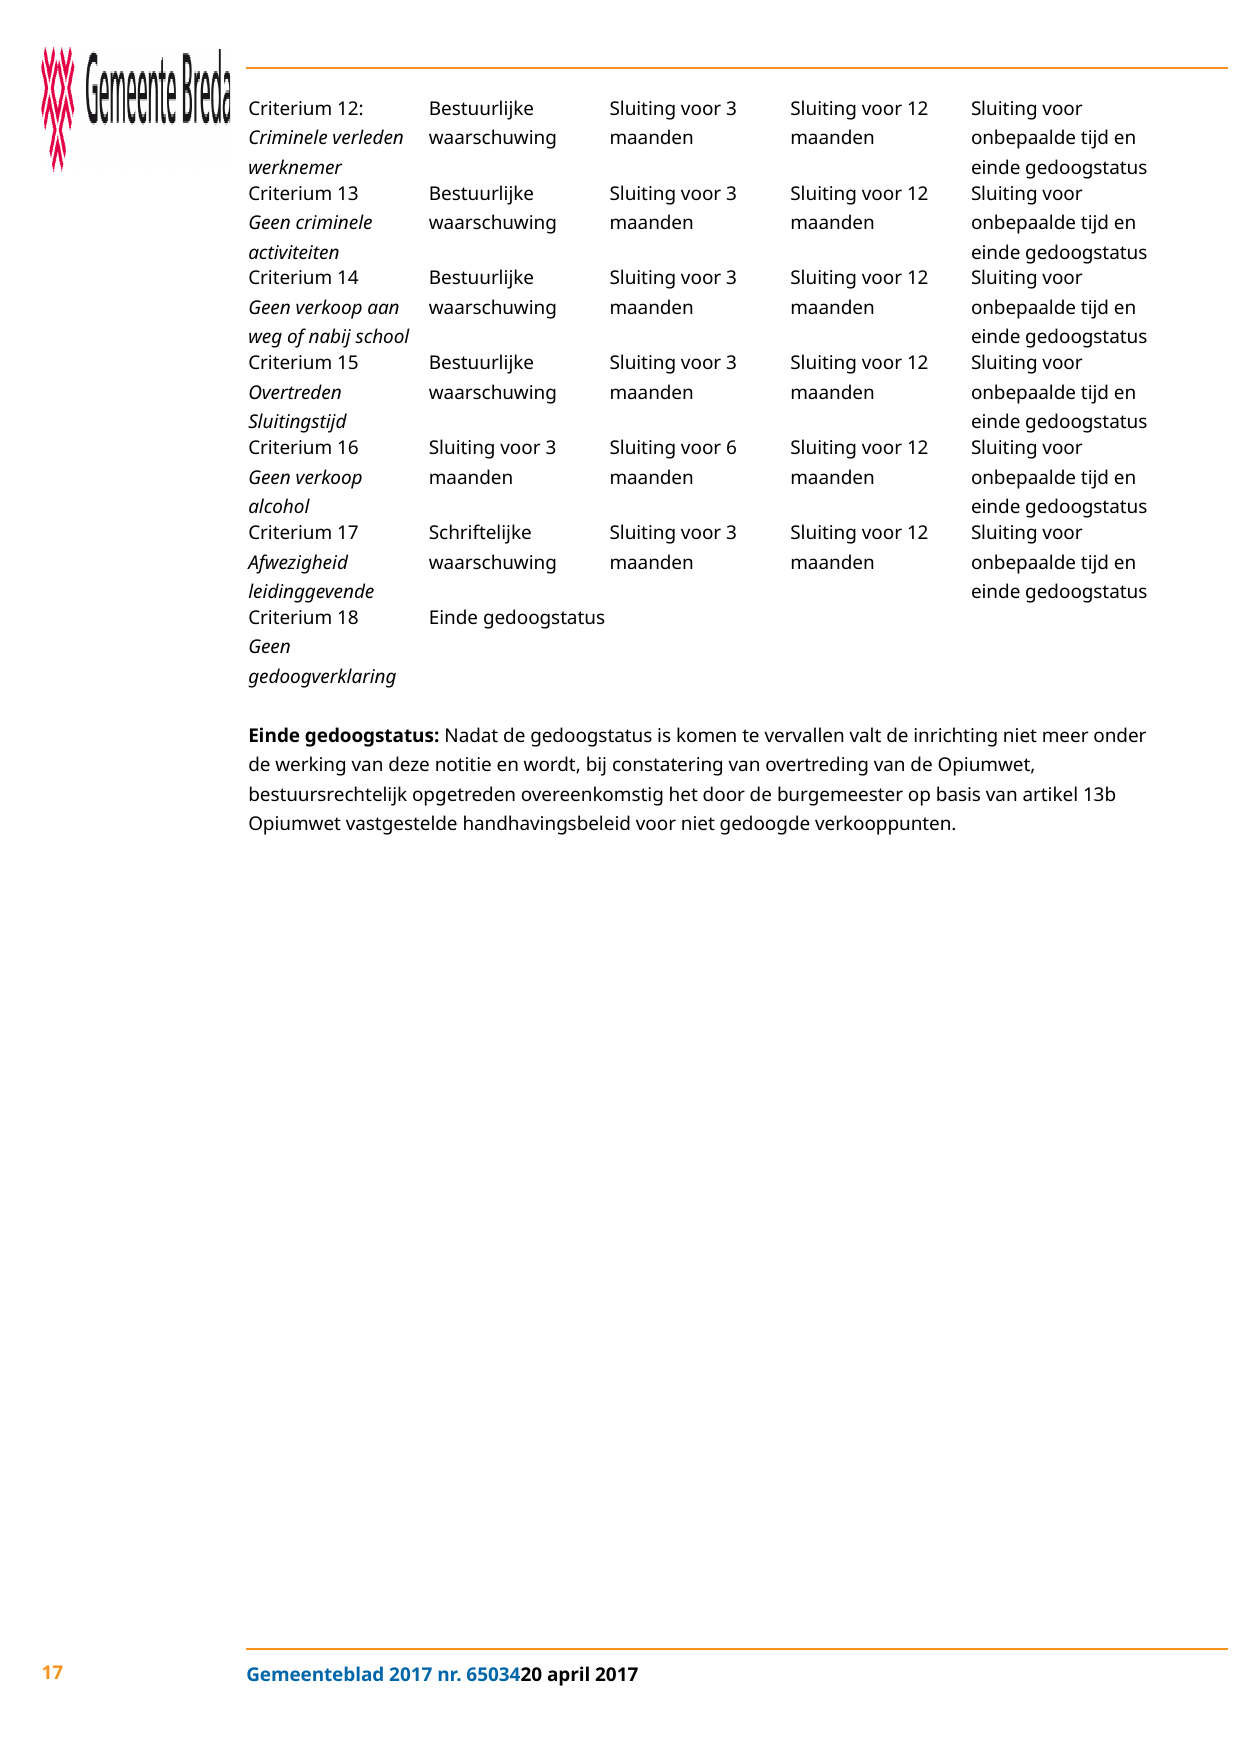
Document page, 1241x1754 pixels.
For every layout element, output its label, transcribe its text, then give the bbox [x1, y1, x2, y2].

table_cell [609, 604, 790, 689]
table_cell Sluiting voor onbepaalde tijd en einde gedoogstatus [971, 180, 1152, 264]
table_cell Criterium 15 Overtreden Sluitingstijd [248, 350, 429, 434]
picture [41, 47, 231, 172]
table_cell Sluiting voor 12 maanden [790, 434, 971, 519]
table_cell Sluiting voor 12 maanden [790, 350, 971, 434]
table_cell Einde gedoogstatus [429, 604, 609, 689]
table_cell Bestuurlijke waarschuwing [429, 265, 609, 349]
table_cell Sluiting voor onbepaalde tijd en einde gedoogstatus [971, 95, 1152, 180]
table_cell Sluiting voor 3 maanden [609, 95, 790, 180]
table_cell Sluiting voor 3 maanden [429, 434, 609, 519]
table_cell Criterium 16 Geen verkoop alcohol [248, 434, 429, 519]
table_cell Sluiting voor 6 maanden [609, 434, 790, 519]
table_cell [790, 604, 971, 689]
table_cell Bestuurlijke waarschuwing [429, 95, 609, 180]
table_cell Schriftelijke waarschuwing [429, 519, 609, 604]
table_cell Sluiting voor 12 maanden [790, 95, 971, 180]
text Einde gedoogstatus: Nadat de gedoogstatus is komen te vervallen valt de inrichting niet meer onder de werking van deze notitie en wordt, bij constatering van overtreding van de Opiumwet, bestuursrechtelijk opgetreden overeenkomstig het door de burgemeester op basis van artikel 13b Opiumwet vastgestelde handhavingsbeleid voor niet gedoogde verkooppunten. [248, 722, 1152, 836]
table_cell Criterium 17 Afwezigheid leidinggevende [248, 519, 429, 604]
table_cell Bestuurlijke waarschuwing [429, 350, 609, 434]
table_cell Sluiting voor onbepaalde tijd en einde gedoogstatus [971, 434, 1152, 519]
table_cell Sluiting voor onbepaalde tijd en einde gedoogstatus [971, 350, 1152, 434]
table_cell Bestuurlijke waarschuwing [429, 180, 609, 264]
table_cell Sluiting voor 3 maanden [609, 519, 790, 604]
table_cell Criterium 12: Criminele verleden werknemer [248, 95, 429, 180]
table_cell Criterium 18 Geen gedoogverklaring [248, 604, 429, 689]
table_cell Criterium 13 Geen criminele activiteiten [248, 180, 429, 264]
table_cell Sluiting voor 3 maanden [609, 180, 790, 264]
table_cell Sluiting voor 12 maanden [790, 519, 971, 604]
table_cell Sluiting voor 3 maanden [609, 350, 790, 434]
table_cell Sluiting voor onbepaalde tijd en einde gedoogstatus [971, 265, 1152, 349]
table_cell Sluiting voor 12 maanden [790, 265, 971, 349]
table_cell Criterium 14 Geen verkoop aan weg of nabij school [248, 265, 429, 349]
table_cell [971, 604, 1152, 689]
table_cell Sluiting voor 12 maanden [790, 180, 971, 264]
table_cell Sluiting voor 3 maanden [609, 265, 790, 349]
table_cell Sluiting voor onbepaalde tijd en einde gedoogstatus [971, 519, 1152, 604]
